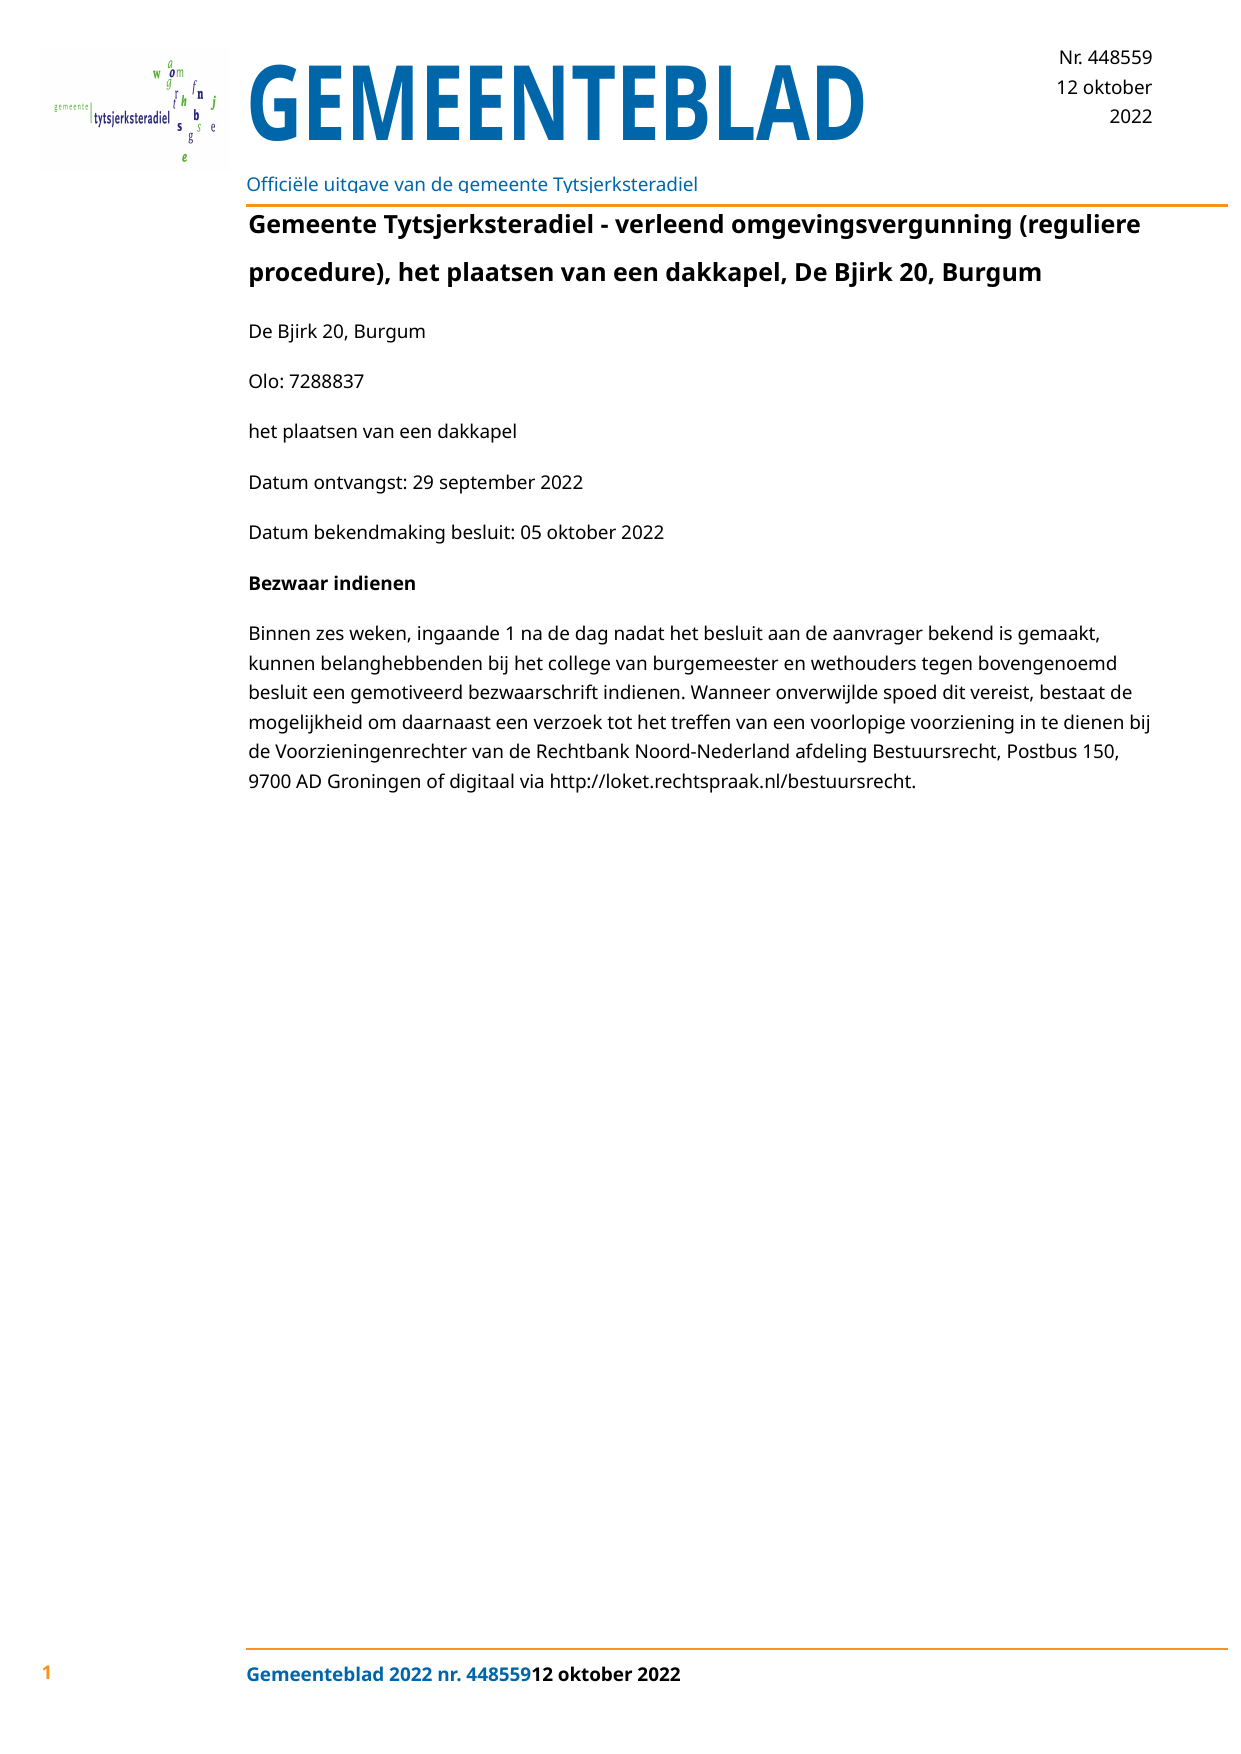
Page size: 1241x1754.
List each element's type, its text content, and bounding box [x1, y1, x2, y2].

text het plaatsen van een dakkapel [248, 419, 1152, 444]
picture [41, 47, 231, 172]
text Bezwaar indienen [248, 570, 1152, 596]
text Datum ontvangst: 29 september 2022 [248, 469, 1152, 495]
text Binnen zes weken, ingaande 1 na de dag nadat het besluit aan de aanvrager bekend is gemaakt, kunnen belanghebbenden bij het college van burgemeester en wethouders tegen bovengenoemd besluit een gemotiveerd bezwaarschrift indienen. Wanneer onverwijlde spoed dit vereist, bestaat de mogelijkheid om daarnaast een verzoek tot het treffen van een voorlopige voorziening in te dienen bij de Voorzieningenrechter van de Rechtbank Noord-Nederland afdeling Bestuursrecht, Postbus 150, 9700 AD Groningen of digitaal via http://loket.rechtspraak.nl/bestuursrecht. [248, 620, 1152, 794]
text Gemeente Tytsjerksteradiel - verleend omgevingsvergunning (reguliere procedure), het plaatsen van een dakkapel, De Bjirk 20, Burgum [248, 207, 1152, 288]
text Olo: 7288837 [248, 368, 1152, 394]
text De Bjirk 20, Burgum [248, 318, 1152, 344]
text Datum bekendmaking besluit: 05 oktober 2022 [248, 519, 1152, 545]
